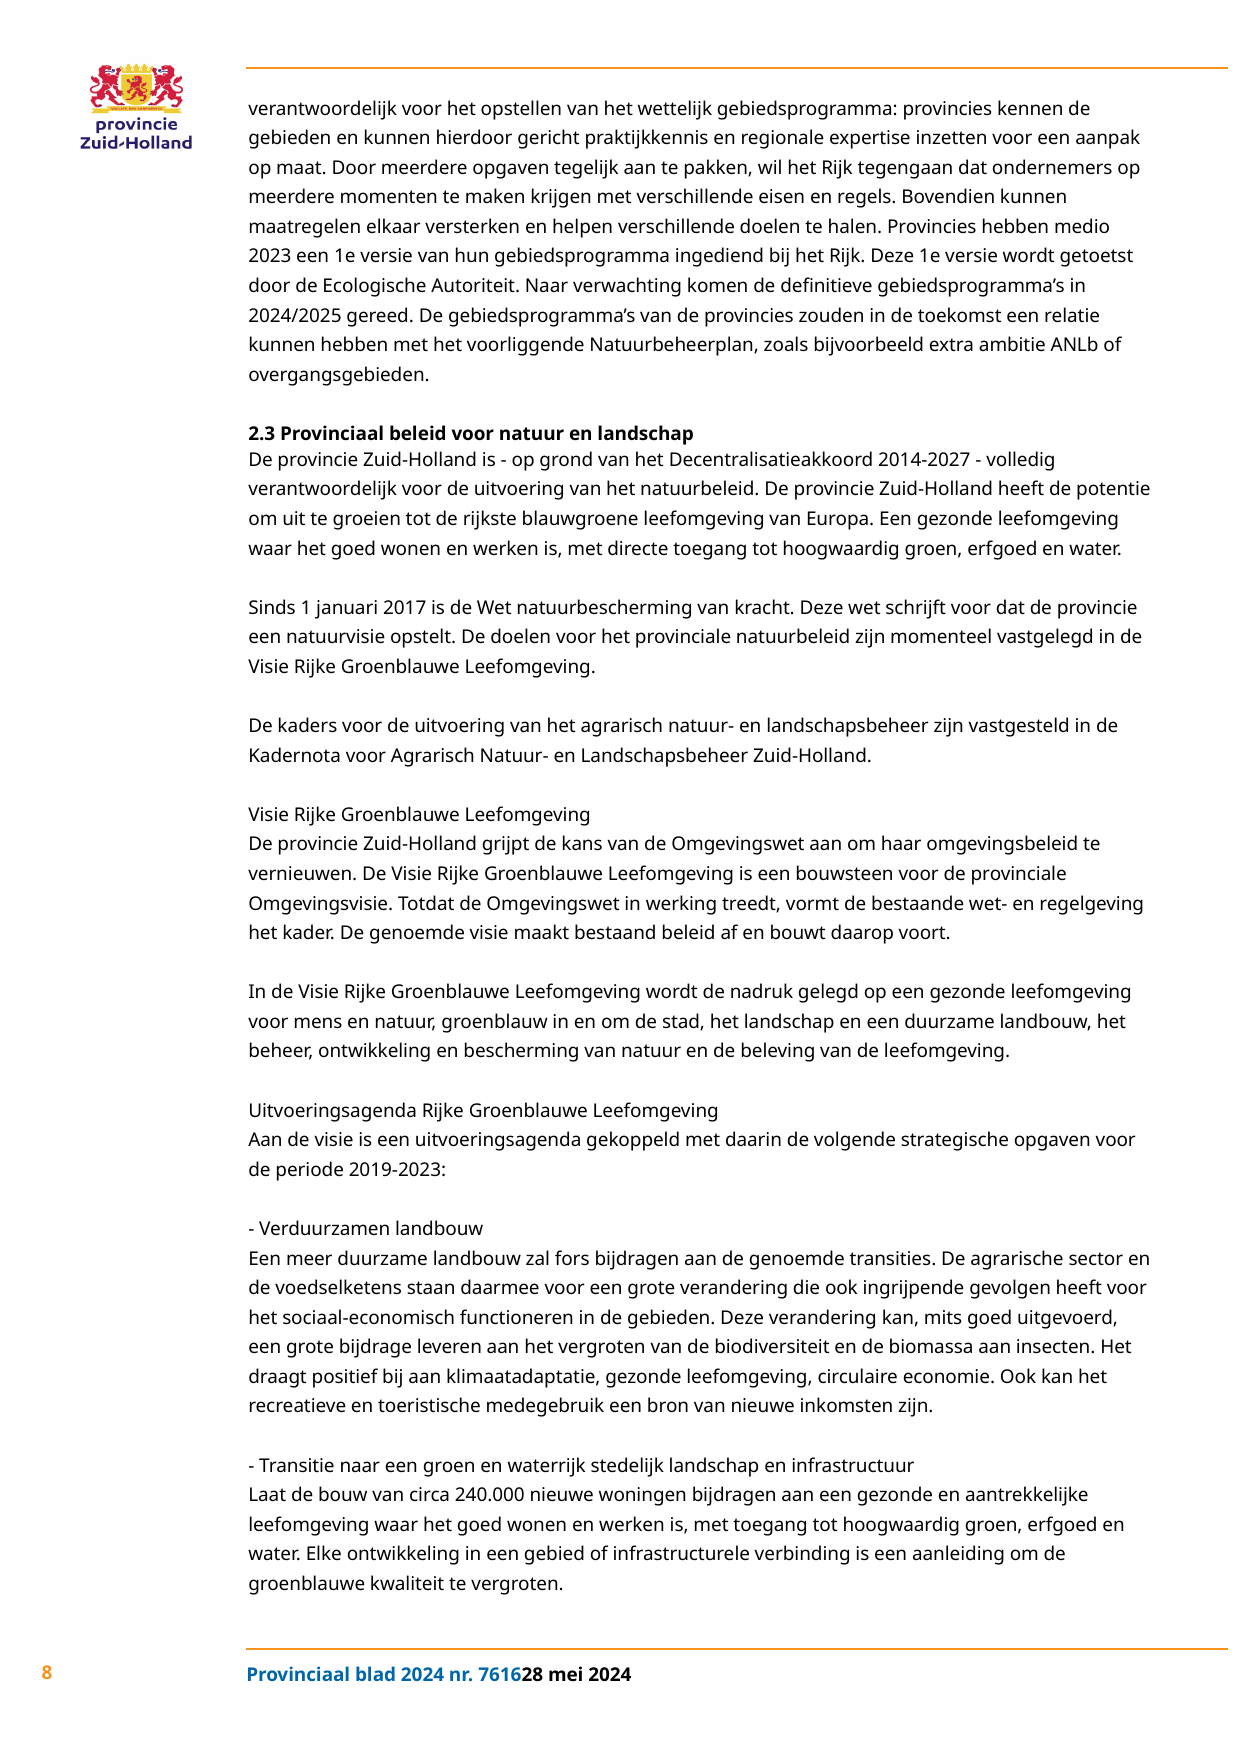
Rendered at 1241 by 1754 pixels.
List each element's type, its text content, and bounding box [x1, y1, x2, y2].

text Sinds 1 januari 2017 is de Wet natuurbescherming van kracht. Deze wet schrijft voor dat de provincie een natuurvisie opstelt. De doelen voor het provinciale natuurbeleid zijn momenteel vastgelegd in de Visie Rijke Groenblauwe Leefomgeving. [248, 594, 1152, 679]
text De provincie Zuid-Holland is - op grond van het Decentralisatieakkoord 2014-2027 - volledig verantwoordelijk voor de uitvoering van het natuurbeleid. De provincie Zuid-Holland heeft de potentie om uit te groeien tot de rijkste blauwgroene leefomgeving van Europa. Een gezonde leefomgeving waar het goed wonen en werken is, met directe toegang tot hoogwaardig groen, erfgoed en water. [248, 446, 1152, 560]
text - Transitie naar een groen en waterrijk stedelijk landschap en infrastructuur [248, 1452, 1152, 1477]
text In de Visie Rijke Groenblauwe Leefomgeving wordt de nadruk gelegd op een gezonde leefomgeving voor mens en natuur, groenblauw in en om de stad, het landschap en een duurzame landbouw, het beheer, ontwikkeling en bescherming van natuur en de beleving van de leefomgeving. [248, 978, 1152, 1063]
text De provincie Zuid-Holland grijpt de kans van de Omgevingswet aan om haar omgevingsbeleid te vernieuwen. De Visie Rijke Groenblauwe Leefomgeving is een bouwsteen voor de provinciale Omgevingsvisie. Totdat de Omgevingswet in werking treedt, vormt de bestaande wet- en regelgeving het kader. De genoemde visie maakt bestaand beleid af en bouwt daarop voort. [248, 831, 1152, 945]
text Een meer duurzame landbouw zal fors bijdragen aan de genoemde transities. De agrarische sector en de voedselketens staan daarmee voor een grote verandering die ook ingrijpende gevolgen heeft voor het sociaal-economisch functioneren in de gebieden. Deze verandering kan, mits goed uitgevoerd, een grote bijdrage leveren aan het vergroten van de biodiversiteit en de biomassa aan insecten. Het draagt positief bij aan klimaatadaptatie, gezonde leefomgeving, circulaire economie. Ook kan het recreatieve en toeristische medegebruik een bron van nieuwe inkomsten zijn. [248, 1245, 1152, 1418]
text Uitvoeringsagenda Rijke Groenblauwe Leefomgeving [248, 1097, 1152, 1122]
text 2.3 Provinciaal beleid voor natuur en landschap [248, 420, 1152, 446]
text Aan de visie is een uitvoeringsagenda gekoppeld met daarin de volgende strategische opgaven voor de periode 2019-2023: [248, 1126, 1152, 1182]
picture [41, 47, 231, 172]
text Visie Rijke Groenblauwe Leefomgeving [248, 801, 1152, 827]
text De kaders voor de uitvoering van het agrarisch natuur- en landschapsbeheer zijn vastgesteld in de Kadernota voor Agrarisch Natuur- en Landschapsbeheer Zuid-Holland. [248, 712, 1152, 767]
text verantwoordelijk voor het opstellen van het wettelijk gebiedsprogramma: provincies kennen de gebieden en kunnen hierdoor gericht praktijkkennis en regionale expertise inzetten voor een aanpak op maat. Door meerdere opgaven tegelijk aan te pakken, wil het Rijk tegengaan dat ondernemers op meerdere momenten te maken krijgen met verschillende eisen en regels. Bovendien kunnen maatregelen elkaar versterken en helpen verschillende doelen te halen. Provincies hebben medio 2023 een 1e versie van hun gebiedsprogramma ingediend bij het Rijk. Deze 1e versie wordt getoetst door de Ecologische Autoriteit. Naar verwachting komen de definitieve gebiedsprogramma’s in 2024/2025 gereed. De gebiedsprogramma’s van de provincies zouden in de toekomst een relatie kunnen hebben met het voorliggende Natuurbeheerplan, zoals bijvoorbeeld extra ambitie ANLb of overgangsgebieden. [248, 95, 1152, 387]
text Laat de bouw van circa 240.000 nieuwe woningen bijdragen aan een gezonde en aantrekkelijke leefomgeving waar het goed wonen en werken is, met toegang tot hoogwaardig groen, erfgoed en water. Elke ontwikkeling in een gebied of infrastructurele verbinding is een aanleiding om de groenblauwe kwaliteit te vergroten. [248, 1481, 1152, 1596]
text - Verduurzamen landbouw [248, 1215, 1152, 1241]
